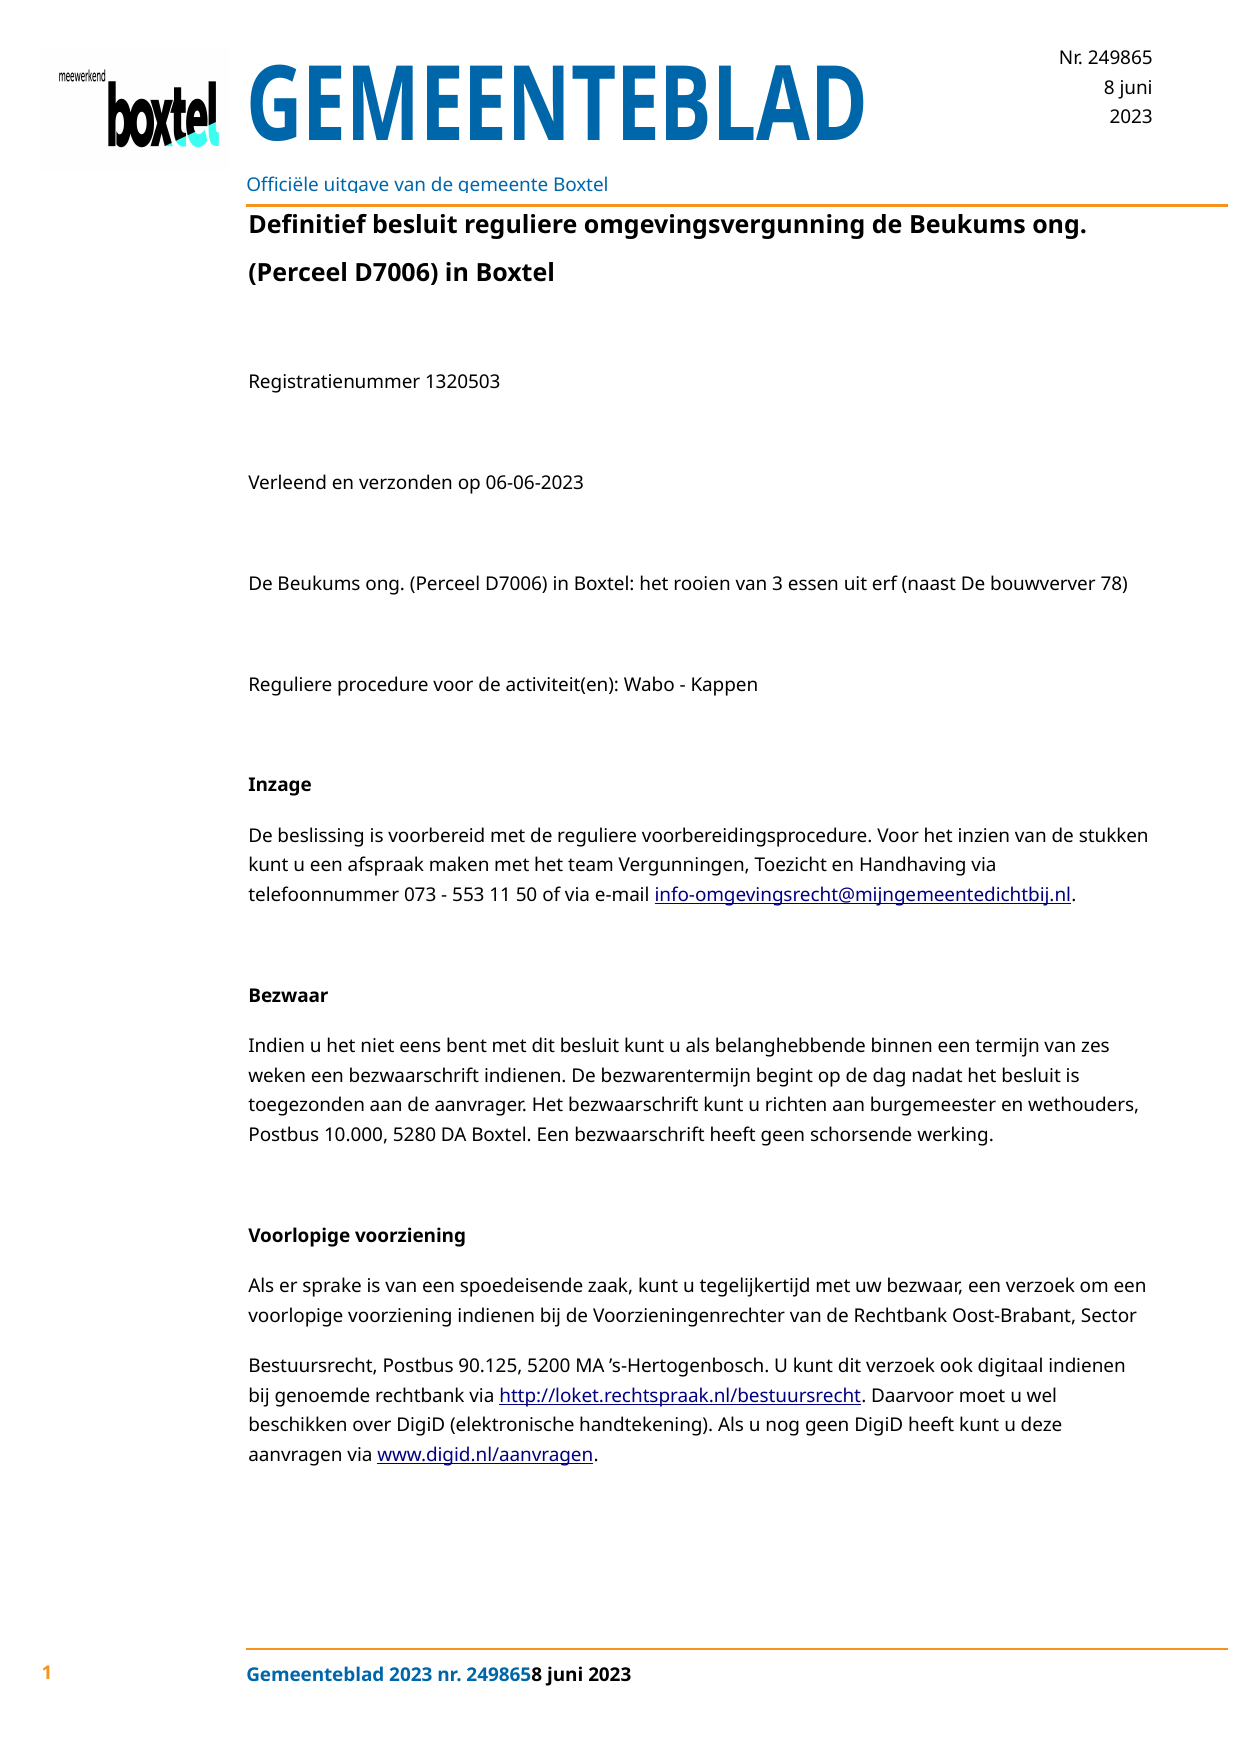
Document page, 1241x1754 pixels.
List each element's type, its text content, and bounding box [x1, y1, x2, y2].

text Definitief besluit reguliere omgevingsvergunning de Beukums ong. (Perceel D7006) in Boxtel [248, 207, 1152, 288]
text Bestuursrecht, Postbus 90.125, 5200 MA ’s-Hertogenbosch. U kunt dit verzoek ook digitaal indienen bij genoemde rechtbank via http://loket.rechtspraak.nl/bestuursrecht. Daarvoor moet u wel beschikken over DigiD (elektronische handtekening). Als u nog geen DigiD heeft kunt u deze aanvragen via www.digid.nl/aanvragen. [248, 1352, 1152, 1467]
text De beslissing is voorbereid met de reguliere voorbereidingsprocedure. Voor het inzien van de stukken kunt u een afspraak maken met het team Vergunningen, Toezicht en Handhaving via telefoonnummer 073 - 553 11 50 of via e-mail info-omgevingsrecht@mijngemeentedichtbij.nl. [248, 822, 1152, 907]
text Inzage [248, 772, 1152, 797]
text Indien u het niet eens bent met dit besluit kunt u als belanghebbende binnen een termijn van zes weken een bezwaarschrift indienen. De bezwarentermijn begint op de dag nadat het besluit is toegezonden aan de aanvrager. Het bezwaarschrift kunt u richten aan burgemeester en wethouders, Postbus 10.000, 5280 DA Boxtel. Een bezwaarschrift heeft geen schorsende werking. [248, 1032, 1152, 1147]
text Voorlopige voorziening [248, 1222, 1152, 1248]
text Verleend en verzonden op 06-06-2023 [248, 469, 1152, 495]
text Bezwaar [248, 982, 1152, 1008]
text Als er sprake is van een spoedeisende zaak, kunt u tegelijkertijd met uw bezwaar, een verzoek om een voorlopige voorziening indienen bij de Voorzieningenrechter van de Rechtbank Oost-Brabant, Sector [248, 1272, 1152, 1328]
text Reguliere procedure voor de activiteit(en): Wabo - Kappen [248, 671, 1152, 697]
text De Beukums ong. (Perceel D7006) in Boxtel: het rooien van 3 essen uit erf (naast De bouwverver 78) [248, 570, 1152, 596]
picture [41, 47, 231, 172]
text Registratienummer 1320503 [248, 368, 1152, 394]
